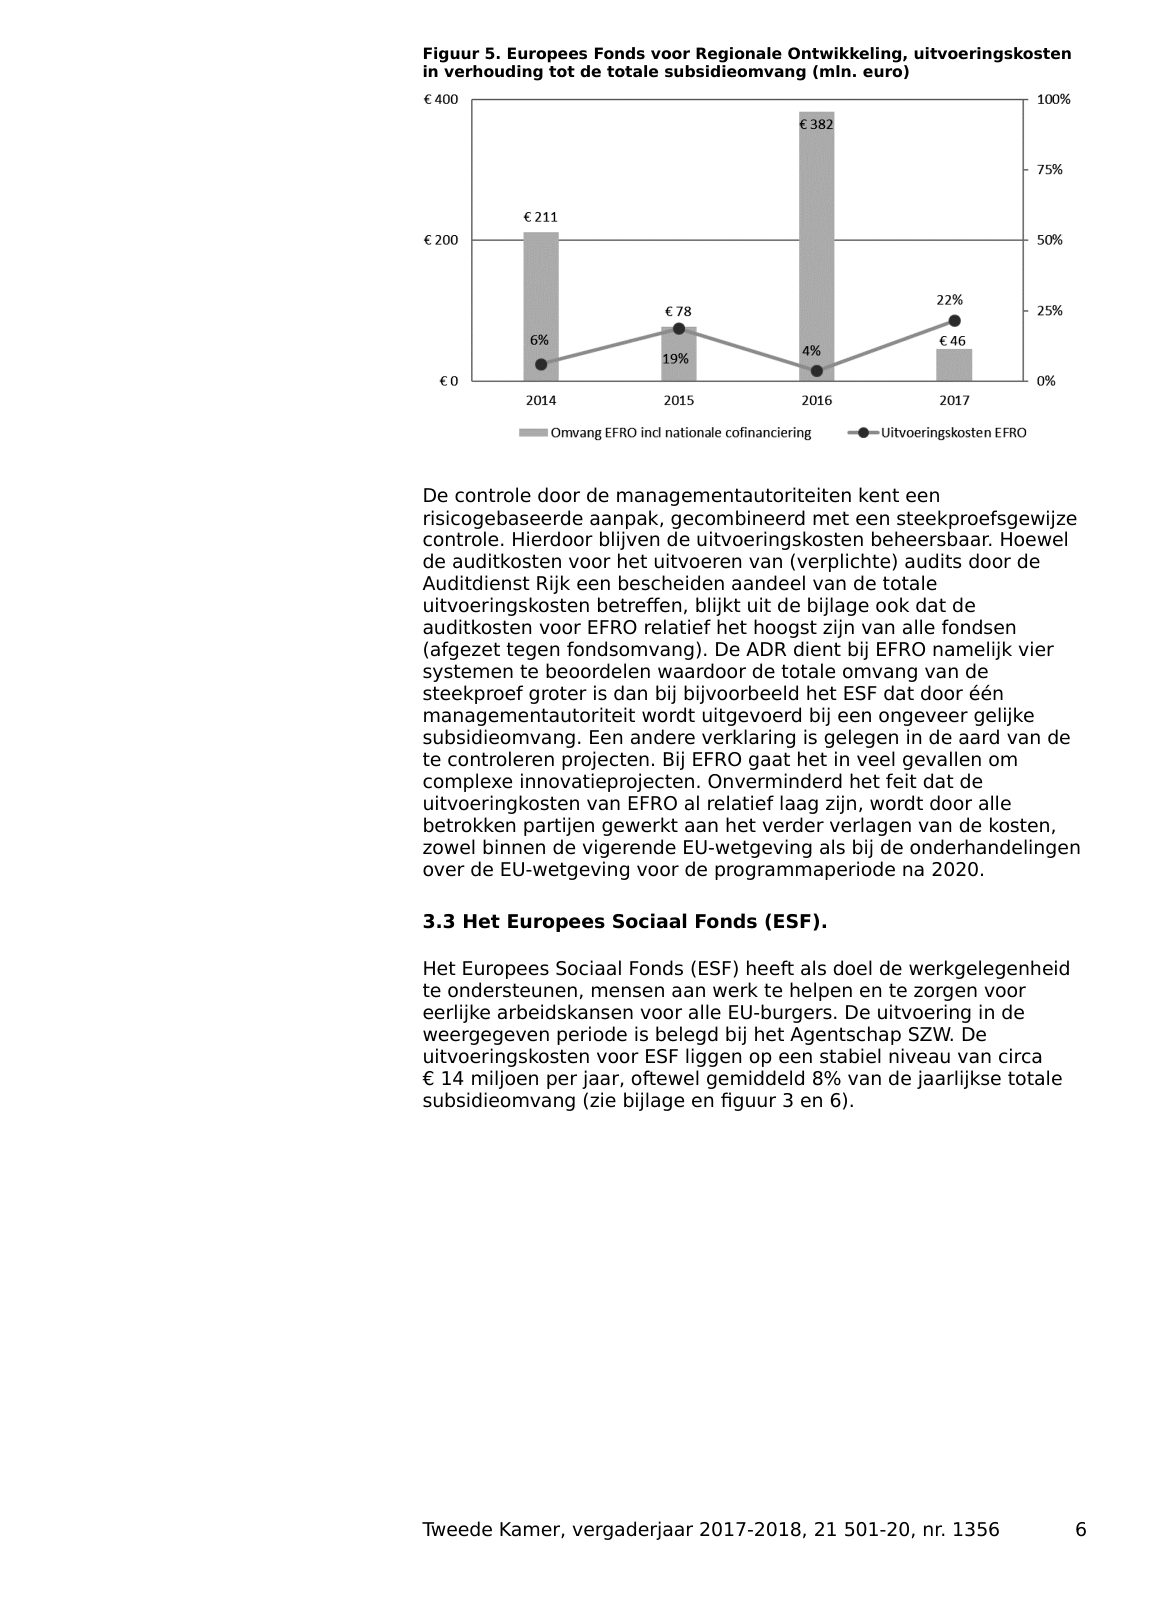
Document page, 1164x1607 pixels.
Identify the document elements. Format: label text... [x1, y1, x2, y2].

text Figuur 5. Europees Fonds voor Regionale Ontwikkeling, uitvoeringskosten in verhouding tot de totale subsidieomvang (mln. euro) [422, 45, 1072, 81]
picture [422, 92, 1072, 442]
subtitle 3.3 Het Europees Sociaal Fonds (ESF). [422, 911, 1087, 933]
text Het Europees Sociaal Fonds (ESF) heeft als doel de werkgelegenheid te ondersteunen, mensen aan werk te helpen en te zorgen voor eerlijke arbeidskansen voor alle EU-burgers. De uitvoering in de weergegeven periode is belegd bij het Agentschap SZW. De uitvoeringskosten voor ESF liggen op een stabiel niveau van circa € 14 miljoen per jaar, oftewel gemiddeld 8% van de jaarlijkse totale subsidieomvang (zie bijlage en figuur 3 en 6). [422, 958, 1087, 1112]
text De controle door de managementautoriteiten kent een risicogebaseerde aanpak, gecombineerd met een steekproefsgewijze controle. Hierdoor blijven de uitvoeringskosten beheersbaar. Hoewel de auditkosten voor het uitvoeren van (verplichte) audits door de Auditdienst Rijk een bescheiden aandeel van de totale uitvoeringskosten betreffen, blijkt uit de bijlage ook dat de auditkosten voor EFRO relatief het hoogst zijn van alle fondsen (afgezet tegen fondsomvang). De ADR dient bij EFRO namelijk vier systemen te beoordelen waardoor de totale omvang van de steekproef groter is dan bij bijvoorbeeld het ESF dat door één managementautoriteit wordt uitgevoerd bij een ongeveer gelijke subsidieomvang. Een andere verklaring is gelegen in de aard van de te controleren projecten. Bij EFRO gaat het in veel gevallen om complexe innovatieprojecten. Onverminderd het feit dat de uitvoeringkosten van EFRO al relatief laag zijn, wordt door alle betrokken partijen gewerkt aan het verder verlagen van de kosten, zowel binnen de vigerende EU-wetgeving als bij de onderhandelingen over de EU-wetgeving voor de programmaperiode na 2020. [422, 485, 1087, 881]
